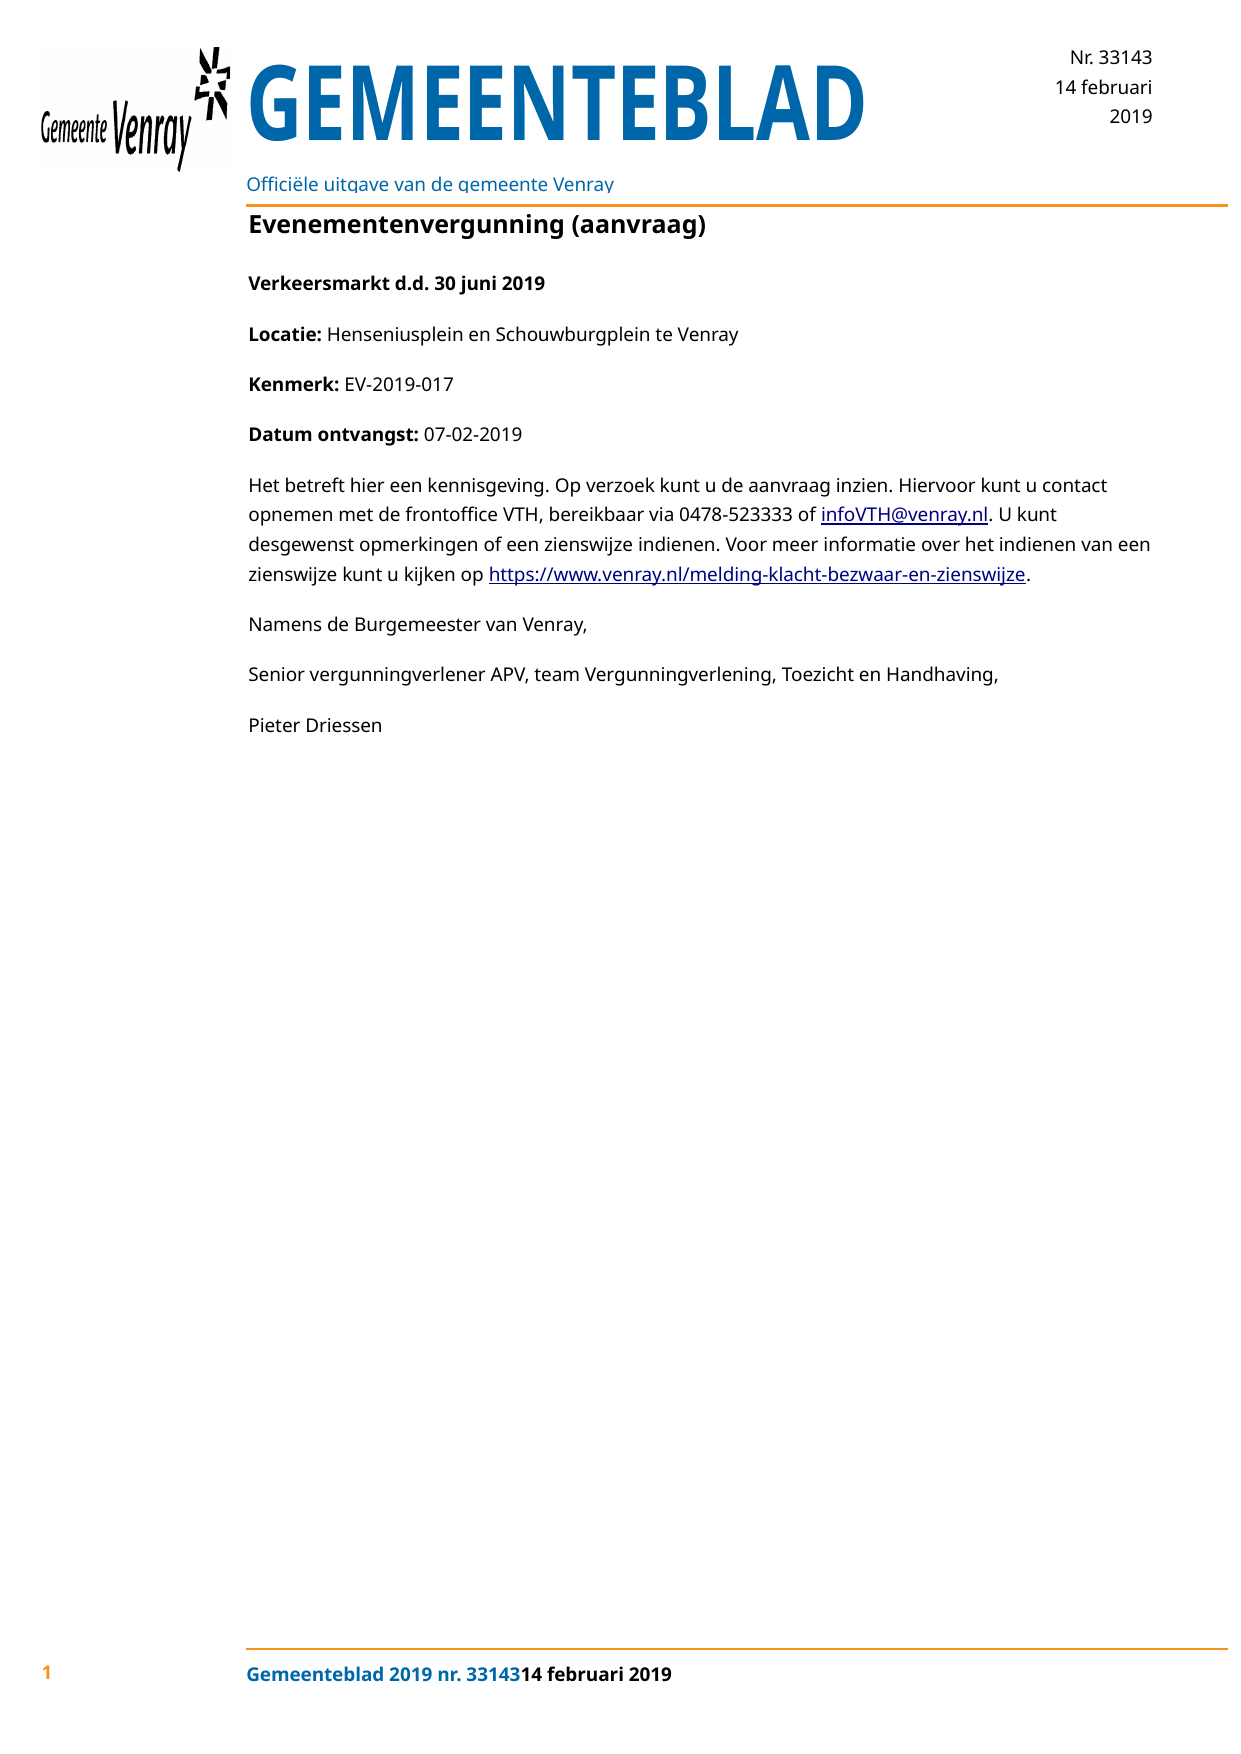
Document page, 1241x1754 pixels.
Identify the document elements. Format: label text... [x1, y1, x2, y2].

text Evenementenvergunning (aanvraag) [248, 207, 1152, 241]
picture [41, 47, 231, 172]
text Kenmerk: EV-2019-017 [248, 371, 1152, 397]
text Namens de Burgemeester van Venray, [248, 611, 1152, 637]
text Het betreft hier een kennisgeving. Op verzoek kunt u de aanvraag inzien. Hiervoor kunt u contact opnemen met de frontoffice VTH, bereikbaar via 0478-523333 of infoVTH@venray.nl. U kunt desgewenst opmerkingen of een zienswijze indienen. Voor meer informatie over het indienen van een zienswijze kunt u kijken op https://www.venray.nl/melding-klacht-bezwaar-en-zienswijze. [248, 472, 1152, 586]
text Locatie: Henseniusplein en Schouwburgplein te Venray [248, 321, 1152, 346]
text Senior vergunningverlener APV, team Vergunningverlening, Toezicht en Handhaving, [248, 662, 1152, 687]
text Datum ontvangst: 07-02-2019 [248, 422, 1152, 447]
text Verkeersmarkt d.d. 30 juni 2019 [248, 270, 1152, 296]
text Pieter Driessen [248, 712, 1152, 738]
